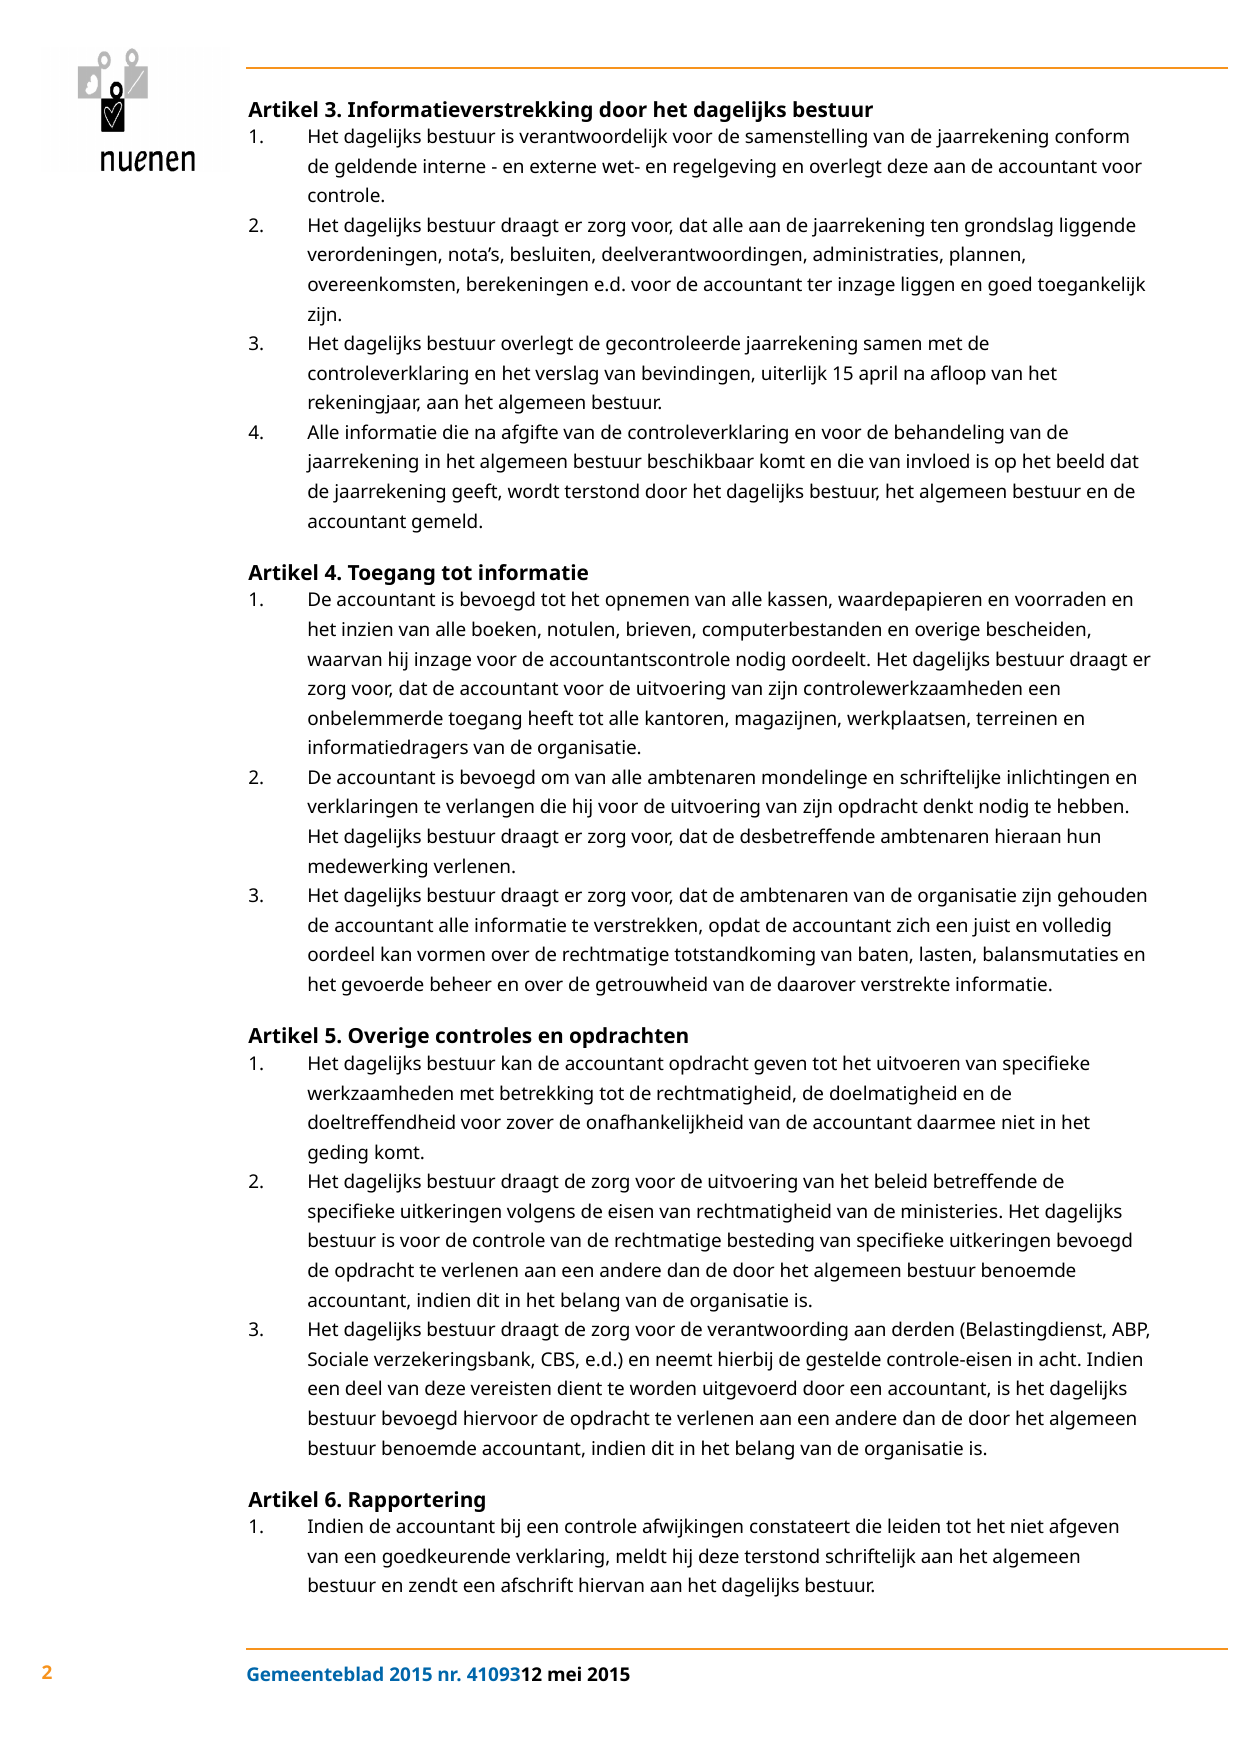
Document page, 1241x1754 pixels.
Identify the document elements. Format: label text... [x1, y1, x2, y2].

list De accountant is bevoegd tot het opnemen van alle kassen, waardepapieren en voorraden en het inzien van alle boeken, notulen, brieven, computerbestanden en overige bescheiden, waarvan hij inzage voor de accountantscontrole nodig oordeelt. Het dagelijks bestuur draagt er zorg voor, dat de accountant voor de uitvoering van zijn controlewerkzaamheden een onbelemmerde toegang heeft tot alle kantoren, magazijnen, werkplaatsen, terreinen en informatiedragers van de organisatie. [248, 587, 1152, 760]
text Artikel 6. Rapportering [248, 1485, 1152, 1513]
list Het dagelijks bestuur kan de accountant opdracht geven tot het uitvoeren van specifieke werkzaamheden met betrekking tot de rechtmatigheid, de doelmatigheid en de doeltreffendheid voor zover de onafhankelijkheid van de accountant daarmee niet in het geding komt. [248, 1050, 1152, 1164]
picture [41, 47, 231, 172]
list Alle informatie die na afgifte van de controleverklaring en voor de behandeling van de jaarrekening in het algemeen bestuur beschikbaar komt en die van invloed is op het beeld dat de jaarrekening geeft, wordt terstond door het dagelijks bestuur, het algemeen bestuur en de accountant gemeld. [248, 419, 1152, 533]
list Het dagelijks bestuur draagt de zorg voor de uitvoering van het beleid betreffende de specifieke uitkeringen volgens de eisen van rechtmatigheid van de ministeries. Het dagelijks bestuur is voor de controle van de rechtmatige besteding van specifieke uitkeringen bevoegd de opdracht te verlenen aan een andere dan de door het algemeen bestuur benoemde accountant, indien dit in het belang van de organisatie is. [248, 1168, 1152, 1312]
text Artikel 5. Overige controles en opdrachten [248, 1022, 1152, 1050]
list Het dagelijks bestuur draagt de zorg voor de verantwoording aan derden (Belastingdienst, ABP, Sociale verzekeringsbank, CBS, e.d.) en neemt hierbij de gestelde controle-eisen in acht. Indien een deel van deze vereisten dient te worden uitgevoerd door een accountant, is het dagelijks bestuur bevoegd hiervoor de opdracht te verlenen aan een andere dan de door het algemeen bestuur benoemde accountant, indien dit in het belang van de organisatie is. [248, 1316, 1152, 1460]
list De accountant is bevoegd om van alle ambtenaren mondelinge en schriftelijke inlichtingen en verklaringen te verlangen die hij voor de uitvoering van zijn opdracht denkt nodig te hebben. Het dagelijks bestuur draagt er zorg voor, dat de desbetreffende ambtenaren hieraan hun medewerking verlenen. [248, 764, 1152, 879]
text Artikel 3. Informatieverstrekking door het dagelijks bestuur [248, 95, 1152, 123]
list Het dagelijks bestuur is verantwoordelijk voor de samenstelling van de jaarrekening conform de geldende interne - en externe wet- en regelgeving en overlegt deze aan de accountant voor controle. [248, 123, 1152, 208]
list Het dagelijks bestuur draagt er zorg voor, dat alle aan de jaarrekening ten grondslag liggende verordeningen, nota’s, besluiten, deelverantwoordingen, administraties, plannen, overeenkomsten, berekeningen e.d. voor de accountant ter inzage liggen en goed toegankelijk zijn. [248, 212, 1152, 326]
list Indien de accountant bij een controle afwijkingen constateert die leiden tot het niet afgeven van een goedkeurende verklaring, meldt hij deze terstond schriftelijk aan het algemeen bestuur en zendt een afschrift hiervan aan het dagelijks bestuur. [248, 1513, 1152, 1598]
list Het dagelijks bestuur draagt er zorg voor, dat de ambtenaren van de organisatie zijn gehouden de accountant alle informatie te verstrekken, opdat de accountant zich een juist en volledig oordeel kan vormen over de rechtmatige totstandkoming van baten, lasten, balansmutaties en het gevoerde beheer en over de getrouwheid van de daarover verstrekte informatie. [248, 882, 1152, 997]
list Het dagelijks bestuur overlegt de gecontroleerde jaarrekening samen met de controleverklaring en het verslag van bevindingen, uiterlijk 15 april na afloop van het rekeningjaar, aan het algemeen bestuur. [248, 330, 1152, 415]
text Artikel 4. Toegang tot informatie [248, 558, 1152, 587]
